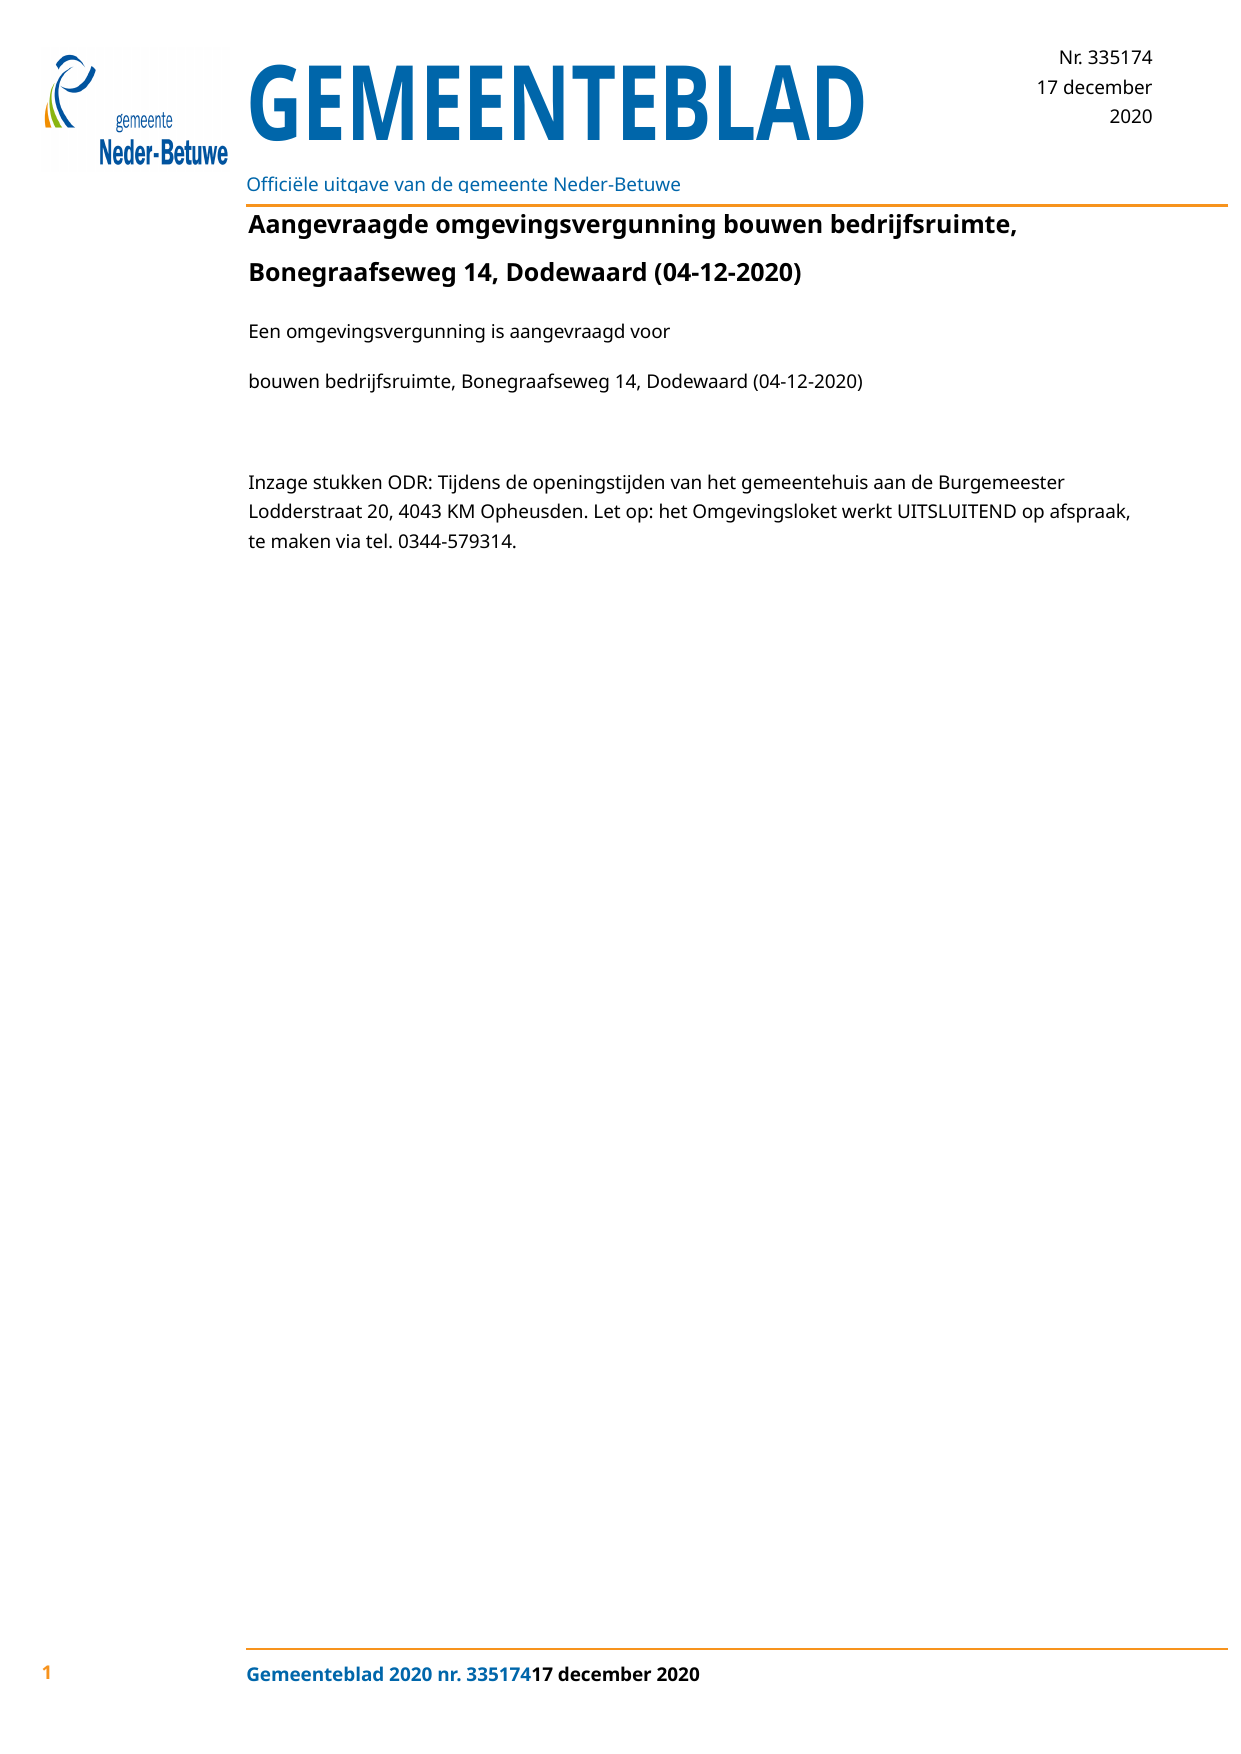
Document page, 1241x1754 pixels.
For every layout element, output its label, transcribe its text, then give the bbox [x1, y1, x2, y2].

text Een omgevingsvergunning is aangevraagd voor [248, 318, 1152, 344]
picture [41, 47, 231, 172]
text Aangevraagde omgevingsvergunning bouwen bedrijfsruimte, Bonegraafseweg 14, Dodewaard (04-12-2020) [248, 207, 1152, 288]
text bouwen bedrijfsruimte, Bonegraafseweg 14, Dodewaard (04-12-2020) [248, 368, 1152, 394]
text Inzage stukken ODR: Tijdens de openingstijden van het gemeentehuis aan de Burgemeester Lodderstraat 20, 4043 KM Opheusden. Let op: het Omgevingsloket werkt UITSLUITEND op afspraak, te maken via tel. 0344-579314. [248, 469, 1152, 554]
